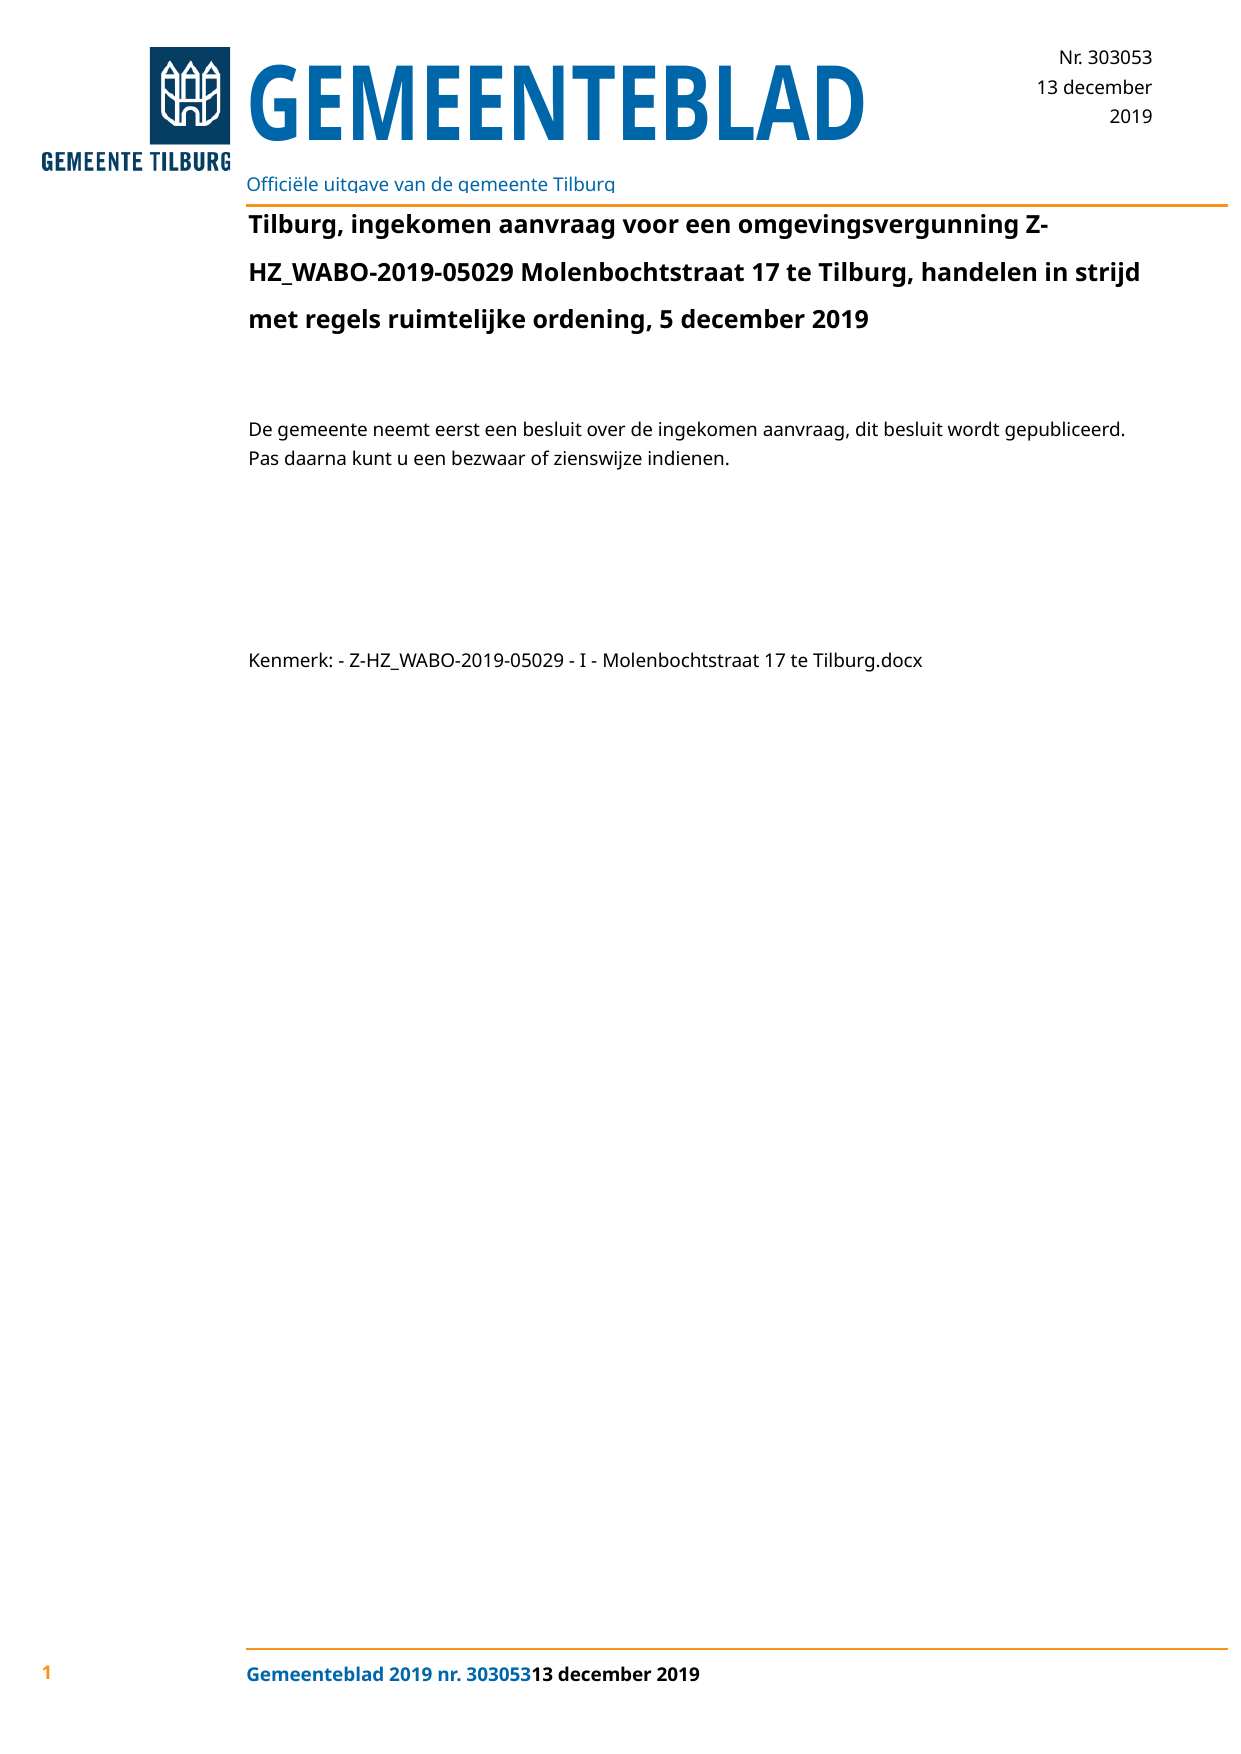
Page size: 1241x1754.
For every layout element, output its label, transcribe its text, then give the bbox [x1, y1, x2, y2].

picture [41, 47, 231, 172]
text Tilburg, ingekomen aanvraag voor een omgevingsvergunning Z-HZ_WABO-2019-05029 Molenbochtstraat 17 te Tilburg, handelen in strijd met regels ruimtelijke ordening, 5 december 2019 [248, 207, 1152, 336]
text Kenmerk: - Z-HZ_WABO-2019-05029 - I - Molenbochtstraat 17 te Tilburg.docx [248, 647, 1152, 673]
text De gemeente neemt eerst een besluit over de ingekomen aanvraag, dit besluit wordt gepubliceerd. Pas daarna kunt u een bezwaar of zienswijze indienen. [248, 416, 1152, 471]
